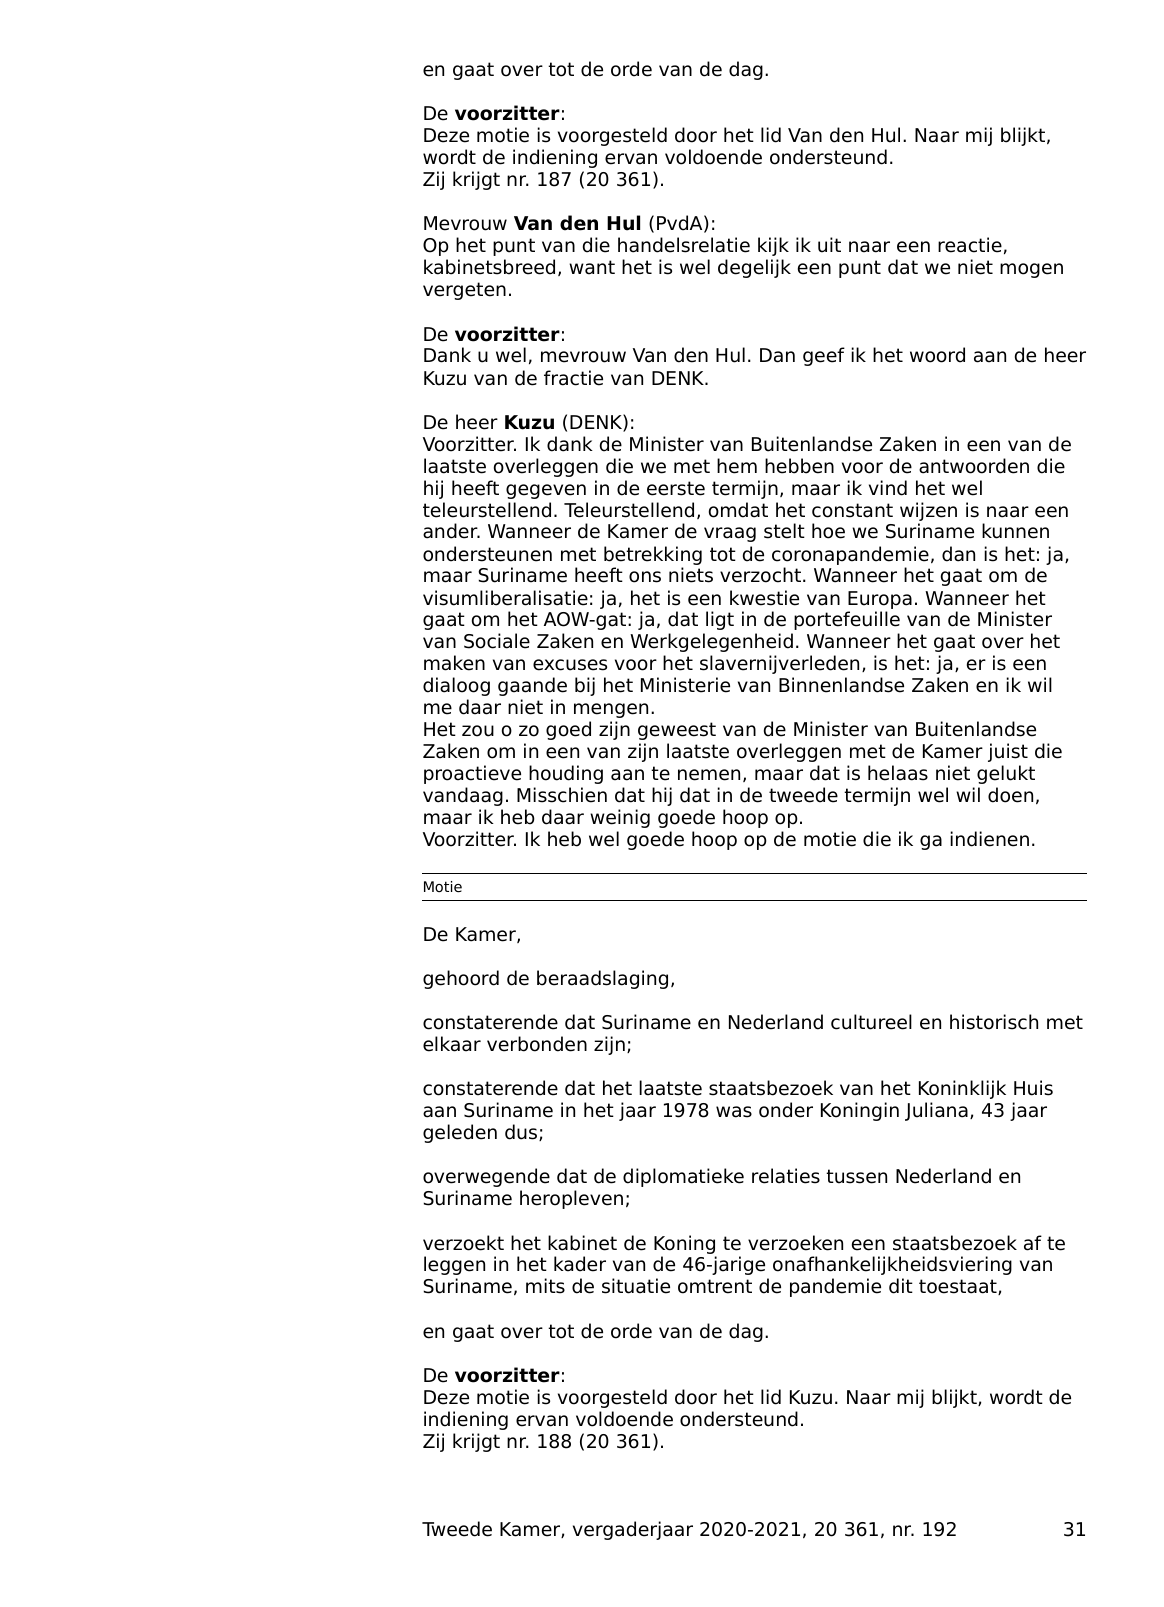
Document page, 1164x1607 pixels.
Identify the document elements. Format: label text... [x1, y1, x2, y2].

text Deze motie is voorgesteld door het lid Kuzu. Naar mij blijkt, wordt de indiening ervan voldoende ondersteund. [422, 1387, 1087, 1431]
text Voorzitter. Ik dank de Minister van Buitenlandse Zaken in een van de laatste overleggen die we met hem hebben voor de antwoorden die hij heeft gegeven in de eerste termijn, maar ik vind het wel teleurstellend. Teleurstellend, omdat het constant wijzen is naar een ander. Wanneer de Kamer de vraag stelt hoe we Suriname kunnen ondersteunen met betrekking tot de coronapandemie, dan is het: ja, maar Suriname heeft ons niets verzocht. Wanneer het gaat om de visumliberalisatie: ja, het is een kwestie van Europa. Wanneer het gaat om het AOW-gat: ja, dat ligt in de portefeuille van de Minister van Sociale Zaken en Werkgelegenheid. Wanneer het gaat over het maken van excuses voor het slavernijverleden, is het: ja, er is een dialoog gaande bij het Ministerie van Binnenlandse Zaken en ik wil me daar niet in mengen. [422, 433, 1087, 719]
text Zij krijgt nr. 187 (20 361). [422, 169, 1087, 191]
text overwegende dat de diplomatieke relaties tussen Nederland en Suriname heropleven; [422, 1166, 1087, 1210]
table_header Motie [422, 874, 1087, 900]
text Mevrouw Van den Hul (PvdA): [422, 213, 1087, 235]
text en gaat over tot de orde van de dag. [422, 1321, 1087, 1342]
text en gaat over tot de orde van de dag. [422, 59, 1087, 81]
text De voorzitter: [422, 103, 1087, 125]
text De Kamer, [422, 924, 1087, 946]
text De voorzitter: [422, 1365, 1087, 1387]
text constaterende dat het laatste staatsbezoek van het Koninklijk Huis aan Suriname in het jaar 1978 was onder Koningin Juliana, 43 jaar geleden dus; [422, 1078, 1087, 1144]
text gehoord de beraadslaging, [422, 968, 1087, 990]
text Op het punt van die handelsrelatie kijk ik uit naar een reactie, kabinetsbreed, want het is wel degelijk een punt dat we niet mogen vergeten. [422, 235, 1087, 301]
text Zij krijgt nr. 188 (20 361). [422, 1431, 1087, 1453]
text verzoekt het kabinet de Koning te verzoeken een staatsbezoek af te leggen in het kader van de 46-jarige onafhankelijkheidsviering van Suriname, mits de situatie omtrent de pandemie dit toestaat, [422, 1232, 1087, 1298]
text De voorzitter: [422, 323, 1087, 345]
text Het zou o zo goed zijn geweest van de Minister van Buitenlandse Zaken om in een van zijn laatste overleggen met de Kamer juist die proactieve houding aan te nemen, maar dat is helaas niet gelukt vandaag. Misschien dat hij dat in de tweede termijn wel wil doen, maar ik heb daar weinig goede hoop op. [422, 719, 1087, 829]
text Deze motie is voorgesteld door het lid Van den Hul. Naar mij blijkt, wordt de indiening ervan voldoende ondersteund. [422, 125, 1087, 169]
text Dank u wel, mevrouw Van den Hul. Dan geef ik het woord aan de heer Kuzu van de fractie van DENK. [422, 345, 1087, 389]
text De heer Kuzu (DENK): [422, 412, 1087, 433]
text Voorzitter. Ik heb wel goede hoop op de motie die ik ga indienen. [422, 829, 1087, 851]
text constaterende dat Suriname en Nederland cultureel en historisch met elkaar verbonden zijn; [422, 1012, 1087, 1056]
